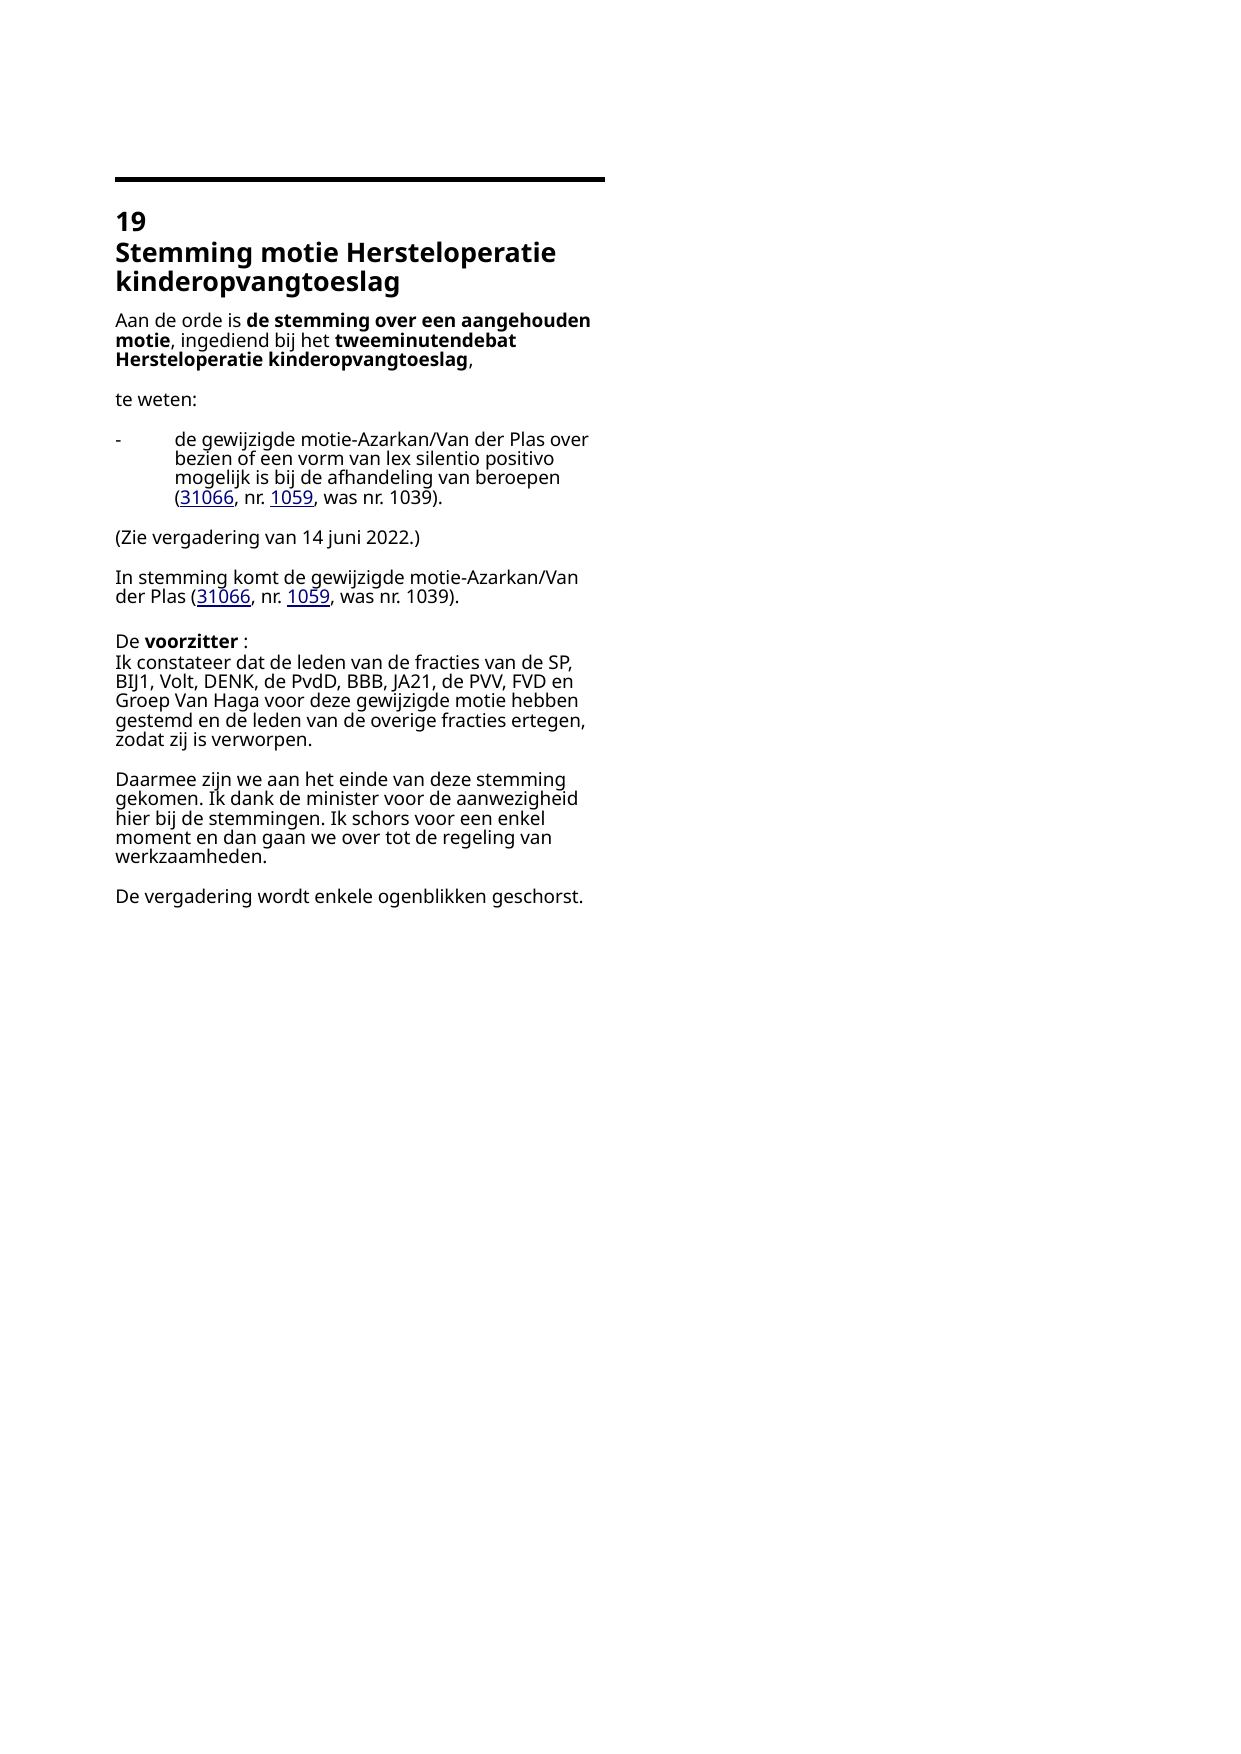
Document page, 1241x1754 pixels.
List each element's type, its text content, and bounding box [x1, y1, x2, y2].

list de gewijzigde motie-Azarkan/Van der Plas over bezien of een vorm van lex silentio positivo mogelijk is bij de afhandeling van beroepen (31066, nr. 1059, was nr. 1039). [115, 431, 605, 508]
text Aan de orde is de stemming over een aangehouden motie, ingediend bij het tweeminutendebat Hersteloperatie kinderopvangtoeslag, [115, 312, 605, 370]
text De voorzitter : [115, 628, 605, 654]
text 19 [115, 203, 605, 239]
text In stemming komt de gewijzigde motie-Azarkan/Van der Plas (31066, nr. 1059, was nr. 1039). [115, 569, 605, 607]
text (Zie vergadering van 14 juni 2022.) [115, 529, 605, 548]
text Ik constateer dat de leden van de fracties van de SP, BIJ1, Volt, DENK, de PvdD, BBB, JA21, de PVV, FVD en Groep Van Haga voor deze gewijzigde motie hebben gestemd en de leden van de overige fracties ertegen, zodat zij is verworpen. [115, 654, 605, 750]
text te weten: [115, 391, 605, 410]
text Daarmee zijn we aan het einde van deze stemming gekomen. Ik dank de minister voor de aanwezigheid hier bij de stemmingen. Ik schors voor een enkel moment en dan gaan we over tot de regeling van werkzaamheden. [115, 771, 605, 867]
text Stemming motie Hersteloperatie kinderopvangtoeslag [115, 239, 605, 312]
text De vergadering wordt enkele ogenblikken geschorst. [115, 888, 605, 907]
